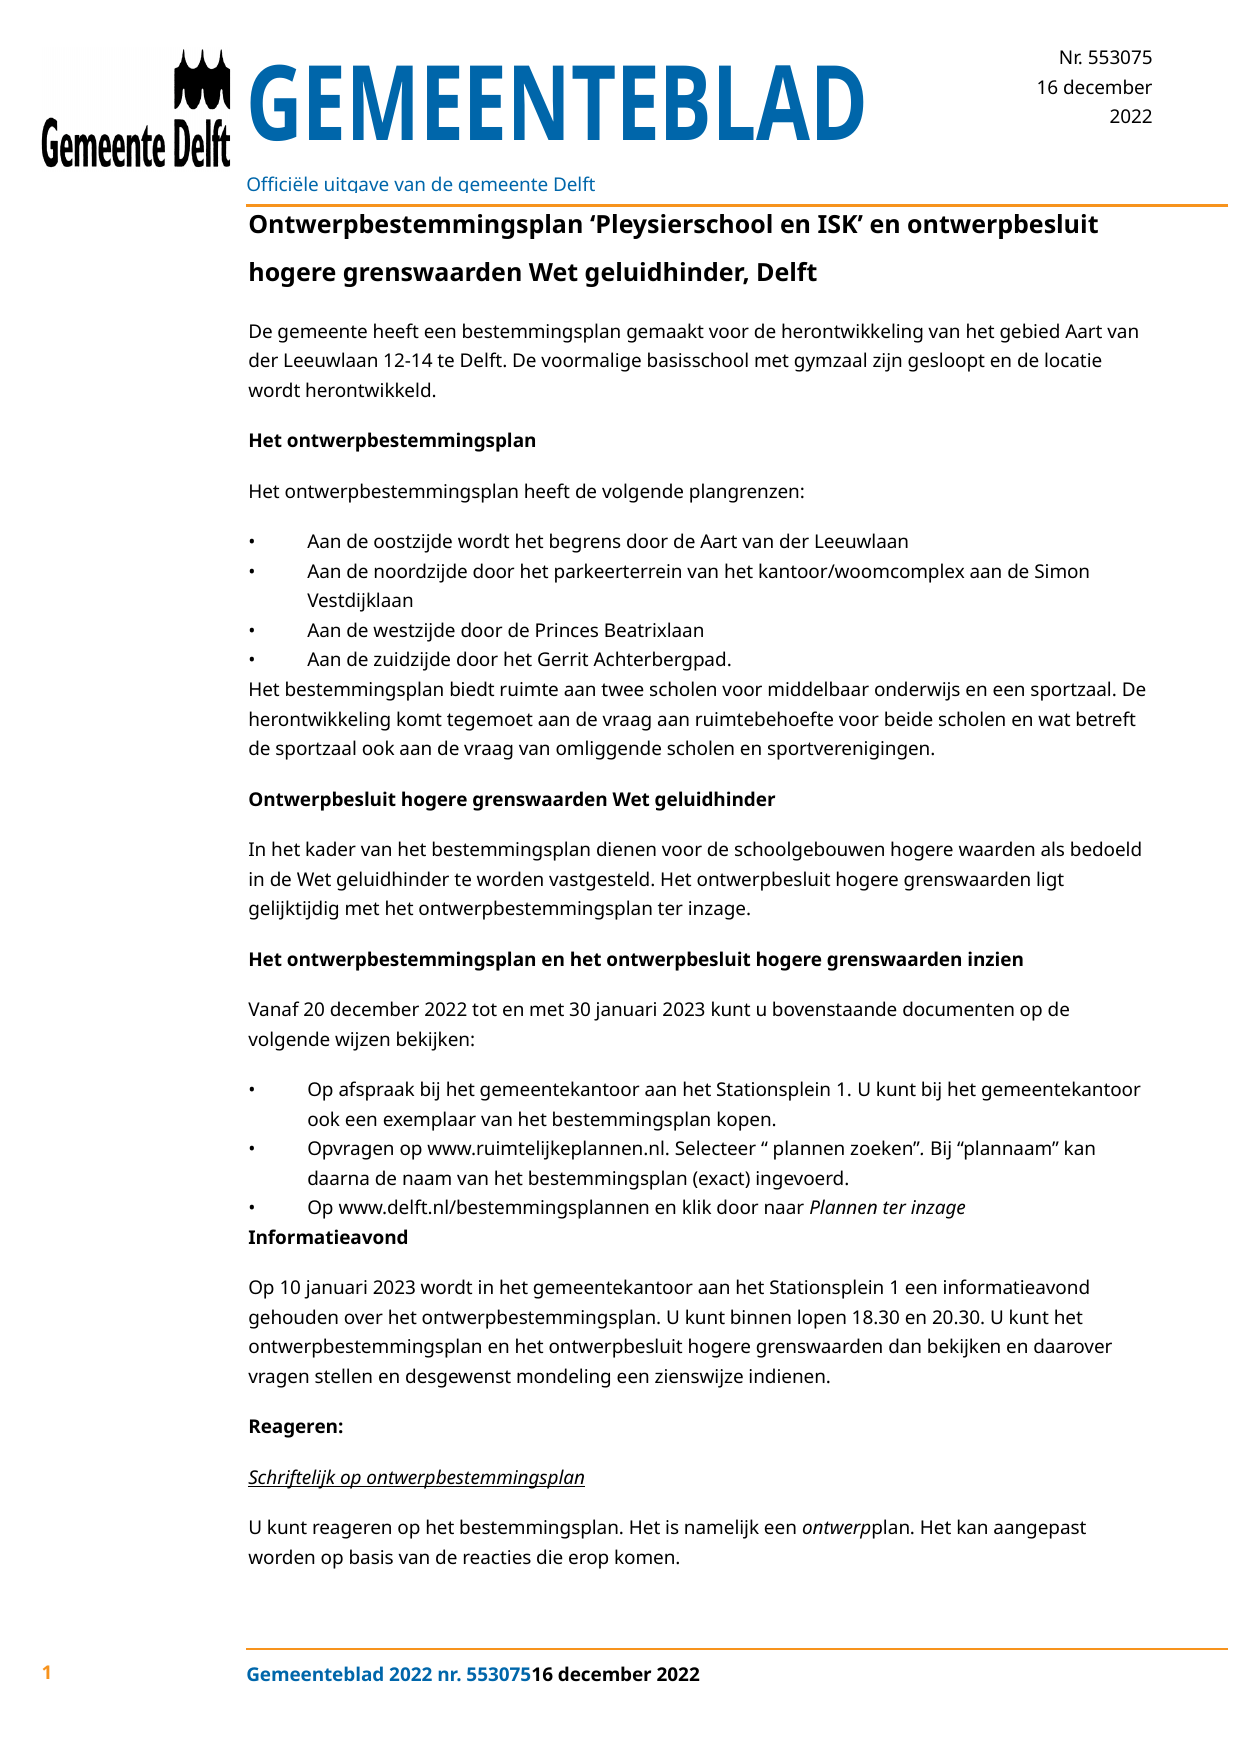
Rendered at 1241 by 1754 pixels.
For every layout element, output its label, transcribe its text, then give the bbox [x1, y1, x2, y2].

text Schriftelijk op ontwerpbestemmingsplan [248, 1464, 1152, 1490]
text U kunt reageren op het bestemmingsplan. Het is namelijk een ontwerpplan. Het kan aangepast worden op basis van de reacties die erop komen. [248, 1514, 1152, 1570]
text Het ontwerpbestemmingsplan en het ontwerpbesluit hogere grenswaarden inzien [248, 946, 1152, 972]
list Aan de zuidzijde door het Gerrit Achterbergpad. [248, 647, 1152, 672]
list Op www.delft.nl/bestemmingsplannen en klik door naar Plannen ter inzage [248, 1194, 1152, 1220]
picture [41, 47, 231, 172]
text In het kader van het bestemmingsplan dienen voor de schoolgebouwen hogere waarden als bedoeld in de Wet geluidhinder te worden vastgesteld. Het ontwerpbesluit hogere grenswaarden ligt gelijktijdig met het ontwerpbestemmingsplan ter inzage. [248, 836, 1152, 921]
list Aan de westzijde door de Princes Beatrixlaan [248, 617, 1152, 643]
text De gemeente heeft een bestemmingsplan gemaakt voor de herontwikkeling van het gebied Aart van der Leeuwlaan 12-14 te Delft. De voormalige basisschool met gymzaal zijn gesloopt en de locatie wordt herontwikkeld. [248, 318, 1152, 403]
list Op afspraak bij het gemeentekantoor aan het Stationsplein 1. U kunt bij het gemeentekantoor ook een exemplaar van het bestemmingsplan kopen. [248, 1076, 1152, 1132]
list Aan de oostzijde wordt het begrens door de Aart van der Leeuwlaan [248, 528, 1152, 554]
text Op 10 januari 2023 wordt in het gemeentekantoor aan het Stationsplein 1 een informatieavond gehouden over het ontwerpbestemmingsplan. U kunt binnen lopen 18.30 en 20.30. U kunt het ontwerpbestemmingsplan en het ontwerpbesluit hogere grenswaarden dan bekijken en daarover vragen stellen en desgewenst mondeling een zienswijze indienen. [248, 1274, 1152, 1389]
text Informatieavond [248, 1224, 1152, 1250]
text Vanaf 20 december 2022 tot en met 30 januari 2023 kunt u bovenstaande documenten op de volgende wijzen bekijken: [248, 996, 1152, 1052]
text Ontwerpbesluit hogere grenswaarden Wet geluidhinder [248, 786, 1152, 812]
list Opvragen op www.ruimtelijkeplannen.nl. Selecteer “ plannen zoeken”. Bij “plannaam” kan daarna de naam van het bestemmingsplan (exact) ingevoerd. [248, 1135, 1152, 1191]
text Het bestemmingsplan biedt ruimte aan twee scholen voor middelbaar onderwijs en een sportzaal. De herontwikkeling komt tegemoet aan de vraag aan ruimtebehoefte voor beide scholen en wat betreft de sportzaal ook aan de vraag van omliggende scholen en sportverenigingen. [248, 676, 1152, 761]
text Het ontwerpbestemmingsplan [248, 427, 1152, 453]
text Ontwerpbestemmingsplan ‘Pleysierschool en ISK’ en ontwerpbesluit hogere grenswaarden Wet geluidhinder, Delft [248, 207, 1152, 288]
text Reageren: [248, 1414, 1152, 1439]
text Het ontwerpbestemmingsplan heeft de volgende plangrenzen: [248, 478, 1152, 504]
list Aan de noordzijde door het parkeerterrein van het kantoor/woomcomplex aan de Simon Vestdijklaan [248, 558, 1152, 613]
